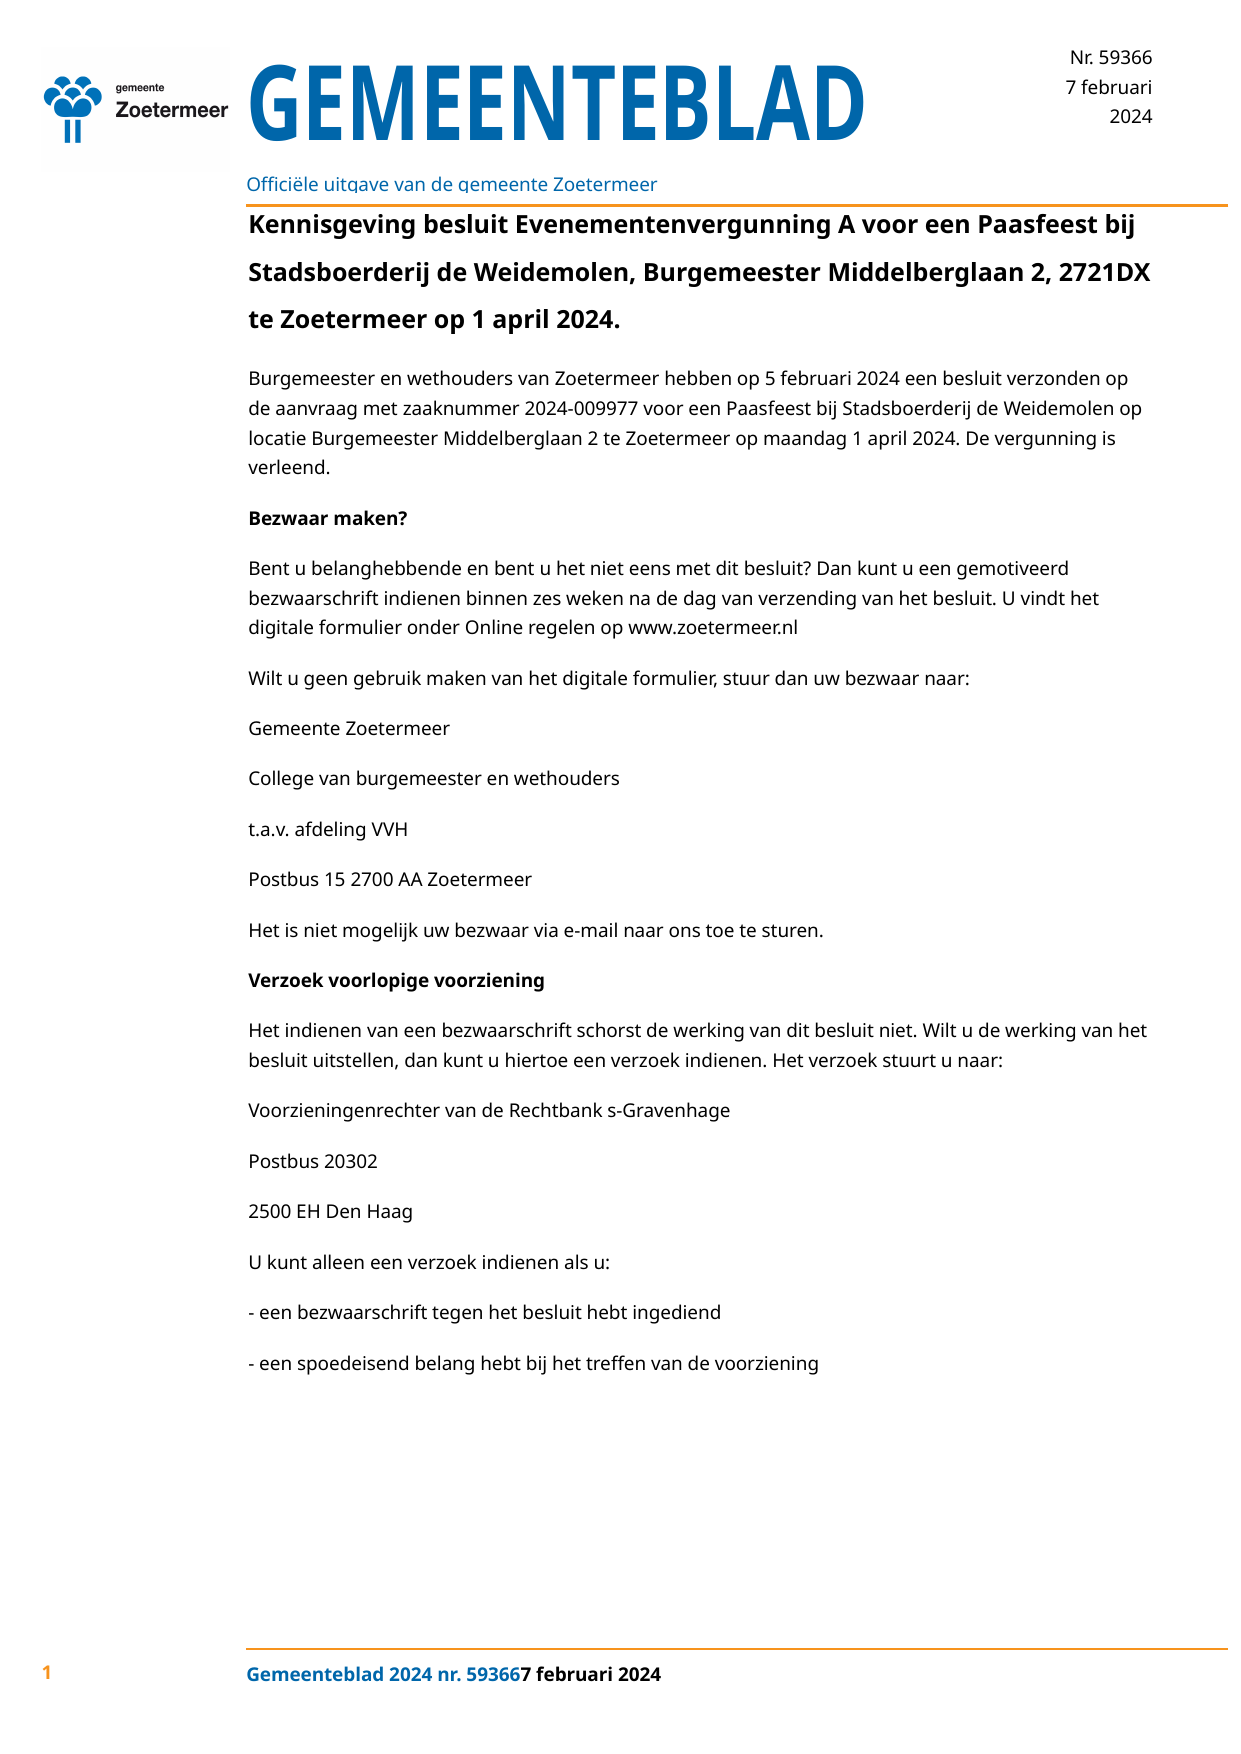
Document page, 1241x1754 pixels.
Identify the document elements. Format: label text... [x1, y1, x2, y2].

text Voorzieningenrechter van de Rechtbank s-Gravenhage [248, 1098, 1152, 1123]
text Wilt u geen gebruik maken van het digitale formulier, stuur dan uw bezwaar naar: [248, 665, 1152, 690]
text Postbus 15 2700 AA Zoetermeer [248, 866, 1152, 892]
text Bezwaar maken? [248, 505, 1152, 530]
text t.a.v. afdeling VVH [248, 816, 1152, 842]
text Postbus 20302 [248, 1148, 1152, 1174]
text U kunt alleen een verzoek indienen als u: [248, 1249, 1152, 1274]
text Burgemeester en wethouders van Zoetermeer hebben op 5 februari 2024 een besluit verzonden op de aanvraag met zaaknummer 2024-009977 voor een Paasfeest bij Stadsboerderij de Weidemolen op locatie Burgemeester Middelberglaan 2 te Zoetermeer op maandag 1 april 2024. De vergunning is verleend. [248, 366, 1152, 480]
text - een bezwaarschrift tegen het besluit hebt ingediend [248, 1299, 1152, 1325]
text Het indienen van een bezwaarschrift schorst de werking van dit besluit niet. Wilt u de werking van het besluit uitstellen, dan kunt u hiertoe een verzoek indienen. Het verzoek stuurt u naar: [248, 1018, 1152, 1073]
text College van burgemeester en wethouders [248, 766, 1152, 791]
text Verzoek voorlopige voorziening [248, 967, 1152, 993]
text Het is niet mogelijk uw bezwaar via e-mail naar ons toe te sturen. [248, 917, 1152, 942]
text Kennisgeving besluit Evenementenvergunning A voor een Paasfeest bij Stadsboerderij de Weidemolen, Burgemeester Middelberglaan 2, 2721DX te Zoetermeer op 1 april 2024. [248, 207, 1152, 336]
text Bent u belanghebbende en bent u het niet eens met dit besluit? Dan kunt u een gemotiveerd bezwaarschrift indienen binnen zes weken na de dag van verzending van het besluit. U vindt het digitale formulier onder Online regelen op www.zoetermeer.nl [248, 555, 1152, 640]
text - een spoedeisend belang hebt bij het treffen van de voorziening [248, 1350, 1152, 1375]
picture [41, 47, 231, 172]
text 2500 EH Den Haag [248, 1198, 1152, 1224]
text Gemeente Zoetermeer [248, 715, 1152, 741]
